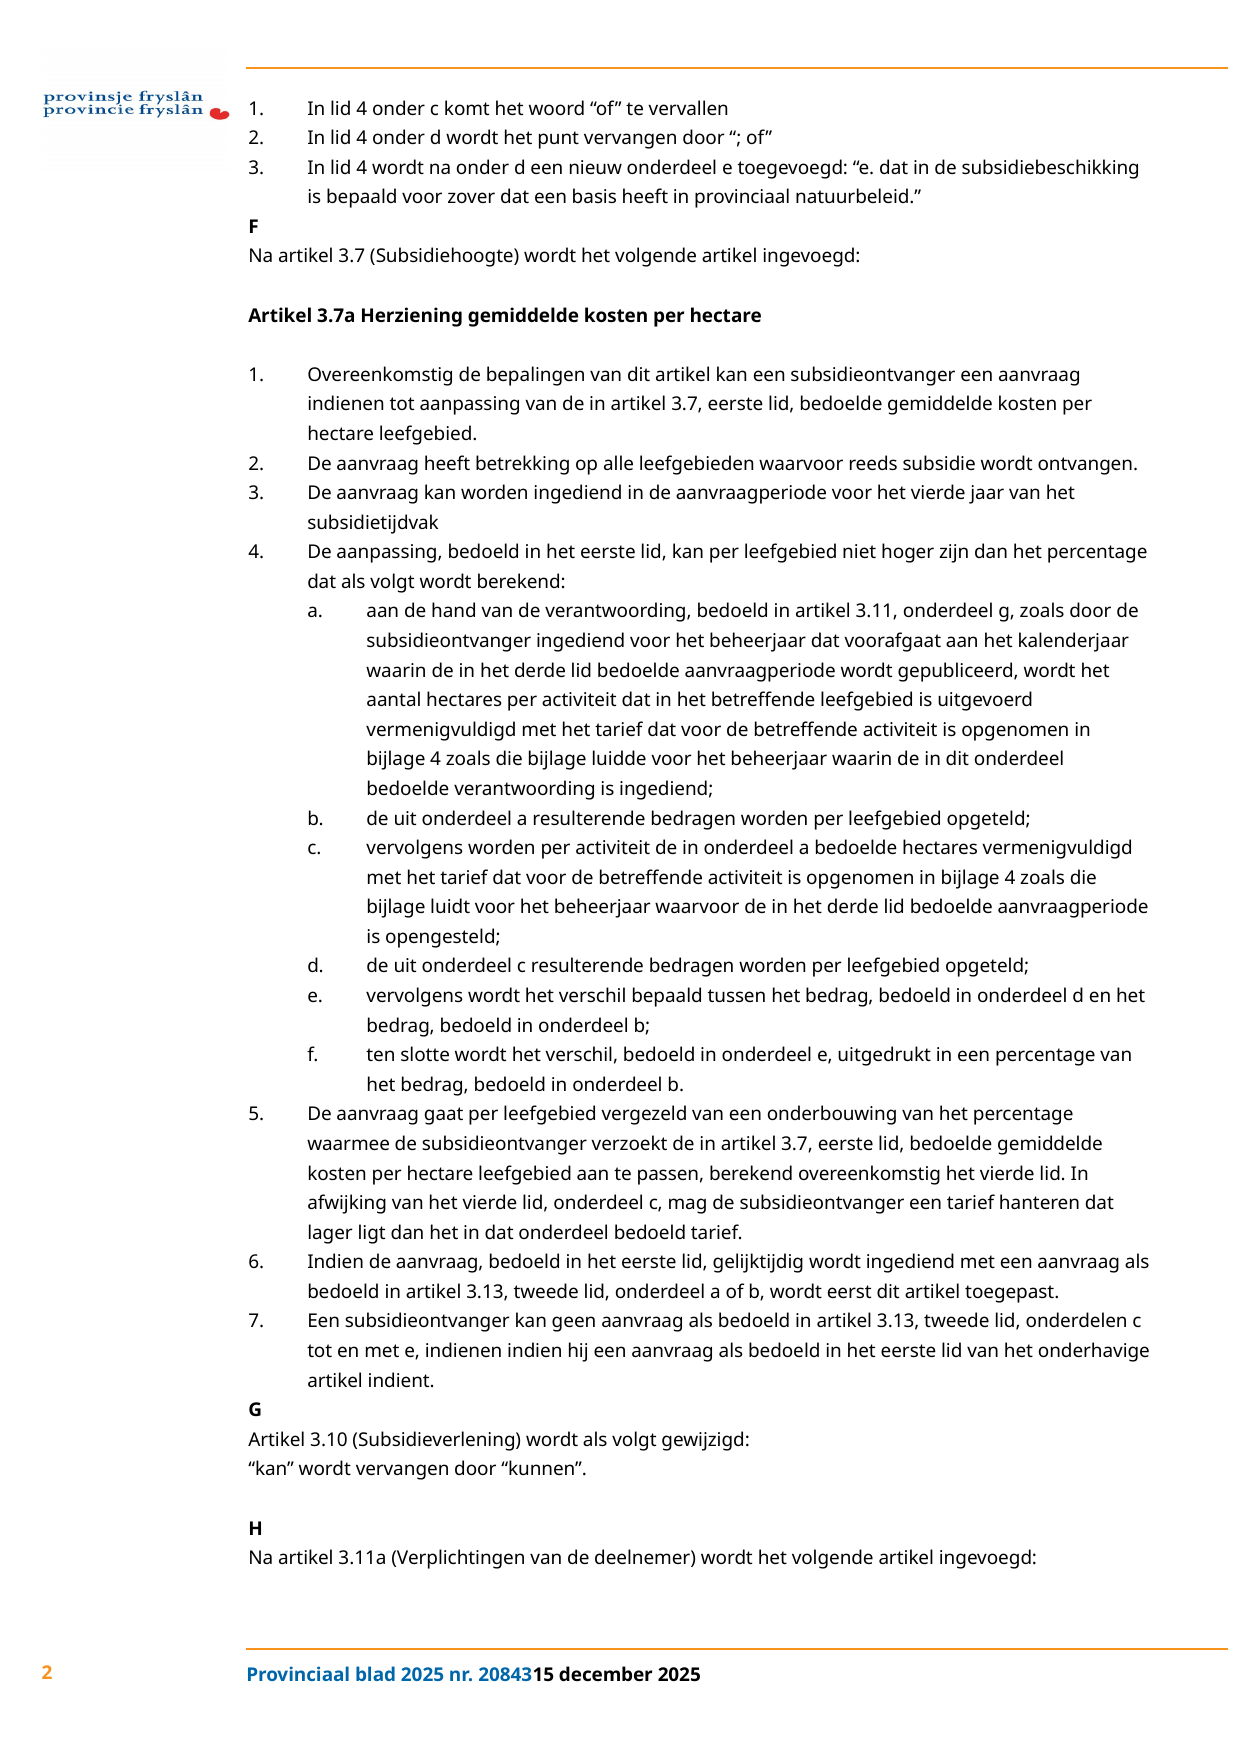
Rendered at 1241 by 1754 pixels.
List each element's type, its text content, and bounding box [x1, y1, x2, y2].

text H [248, 1515, 1152, 1541]
list In lid 4 onder d wordt het punt vervangen door “; of” [248, 124, 1152, 150]
list In lid 4 onder c komt het woord “of” te vervallen [248, 95, 1152, 121]
text Artikel 3.7a Herziening gemiddelde kosten per hectare [248, 302, 1152, 328]
text “kan” wordt vervangen door “kunnen”. [248, 1456, 1152, 1481]
list de uit onderdeel c resulterende bedragen worden per leefgebied opgeteld; [307, 953, 1152, 978]
text G [248, 1396, 1152, 1422]
list Overeenkomstig de bepalingen van dit artikel kan een subsidieontvanger een aanvraag indienen tot aanpassing van de in artikel 3.7, eerste lid, bedoelde gemiddelde kosten per hectare leefgebied. [248, 361, 1152, 446]
list ten slotte wordt het verschil, bedoeld in onderdeel e, uitgedrukt in een percentage van het bedrag, bedoeld in onderdeel b. [307, 1041, 1152, 1097]
list In lid 4 wordt na onder d een nieuw onderdeel e toegevoegd: “e. dat in de subsidiebeschikking is bepaald voor zover dat een basis heeft in provinciaal natuurbeleid.” [248, 154, 1152, 209]
list De aanpassing, bedoeld in het eerste lid, kan per leefgebied niet hoger zijn dan het percentage dat als volgt wordt berekend: [248, 538, 1152, 594]
list Indien de aanvraag, bedoeld in het eerste lid, gelijktijdig wordt ingediend met een aanvraag als bedoeld in artikel 3.13, tweede lid, onderdeel a of b, wordt eerst dit artikel toegepast. [248, 1248, 1152, 1304]
text F [248, 213, 1152, 239]
list de uit onderdeel a resulterende bedragen worden per leefgebied opgeteld; [307, 805, 1152, 831]
list vervolgens worden per activiteit de in onderdeel a bedoelde hectares vermenigvuldigd met het tarief dat voor de betreffende activiteit is opgenomen in bijlage 4 zoals die bijlage luidt voor het beheerjaar waarvoor de in het derde lid bedoelde aanvraagperiode is opengesteld; [307, 834, 1152, 949]
list aan de hand van de verantwoording, bedoeld in artikel 3.11, onderdeel g, zoals door de subsidieontvanger ingediend voor het beheerjaar dat voorafgaat aan het kalenderjaar waarin de in het derde lid bedoelde aanvraagperiode wordt gepubliceerd, wordt het aantal hectares per activiteit dat in het betreffende leefgebied is uitgevoerd vermenigvuldigd met het tarief dat voor de betreffende activiteit is opgenomen in bijlage 4 zoals die bijlage luidde voor het beheerjaar waarin de in dit onderdeel bedoelde verantwoording is ingediend; [307, 598, 1152, 801]
text Na artikel 3.11a (Verplichtingen van de deelnemer) wordt het volgende artikel ingevoegd: [248, 1544, 1152, 1570]
text Na artikel 3.7 (Subsidiehoogte) wordt het volgende artikel ingevoegd: [248, 243, 1152, 268]
text Artikel 3.10 (Subsidieverlening) wordt als volgt gewijzigd: [248, 1426, 1152, 1452]
list De aanvraag heeft betrekking op alle leefgebieden waarvoor reeds subsidie wordt ontvangen. [248, 450, 1152, 476]
list vervolgens wordt het verschil bepaald tussen het bedrag, bedoeld in onderdeel d en het bedrag, bedoeld in onderdeel b; [307, 982, 1152, 1038]
list De aanvraag gaat per leefgebied vergezeld van een onderbouwing van het percentage waarmee de subsidieontvanger verzoekt de in artikel 3.7, eerste lid, bedoelde gemiddelde kosten per hectare leefgebied aan te passen, berekend overeenkomstig het vierde lid. In afwijking van het vierde lid, onderdeel c, mag de subsidieontvanger een tarief hanteren dat lager ligt dan het in dat onderdeel bedoeld tarief. [248, 1101, 1152, 1245]
picture [41, 47, 231, 172]
list Een subsidieontvanger kan geen aanvraag als bedoeld in artikel 3.13, tweede lid, onderdelen c tot en met e, indienen indien hij een aanvraag als bedoeld in het eerste lid van het onderhavige artikel indient. [248, 1308, 1152, 1393]
list De aanvraag kan worden ingediend in de aanvraagperiode voor het vierde jaar van het subsidietijdvak [248, 479, 1152, 535]
